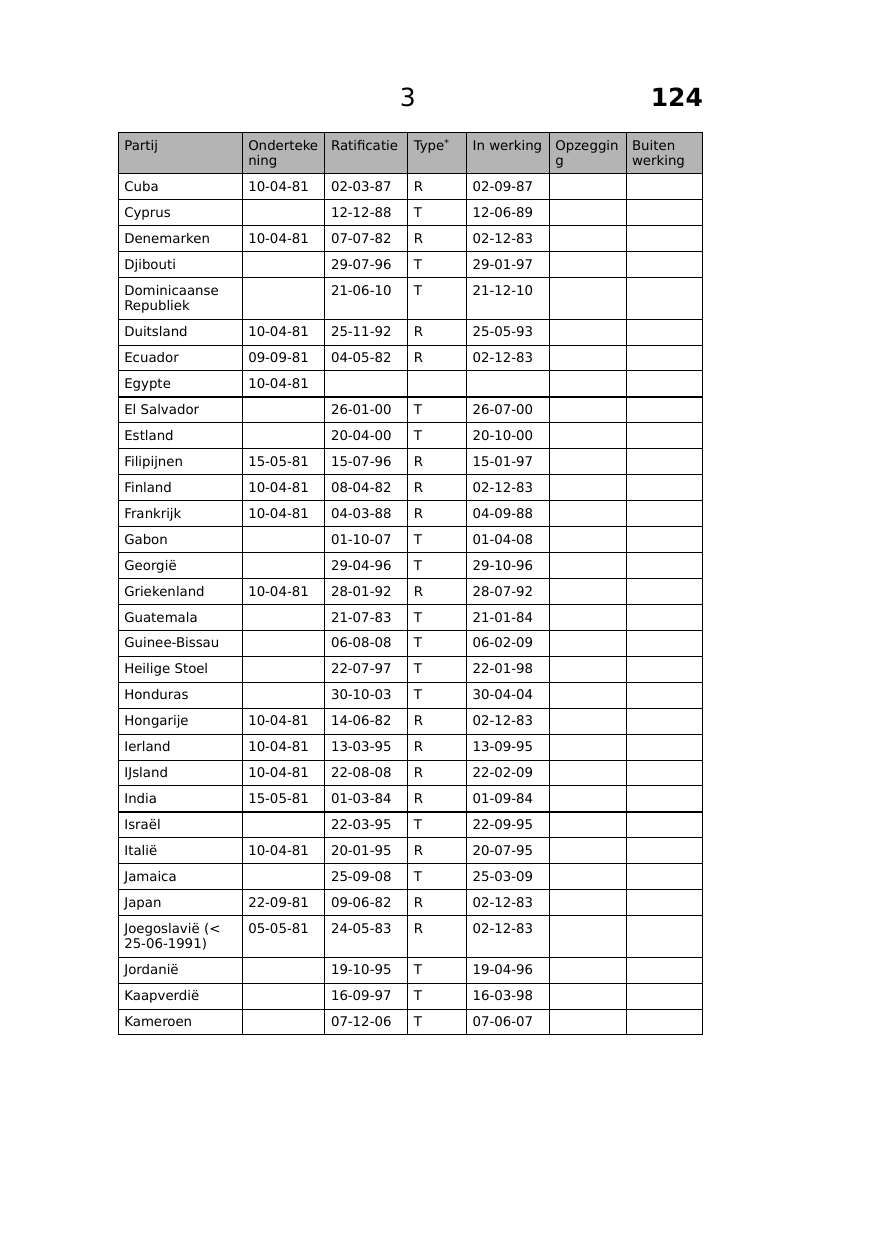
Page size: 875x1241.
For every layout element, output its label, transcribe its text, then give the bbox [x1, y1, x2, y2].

table_cell T [408, 1010, 466, 1034]
table_cell [550, 174, 626, 199]
table_cell [627, 449, 702, 474]
table_cell [627, 527, 702, 552]
table_cell [243, 605, 324, 630]
table_cell 12-12-88 [325, 200, 407, 225]
table_cell R [408, 916, 466, 957]
table_cell [243, 398, 324, 422]
table_cell Cuba [119, 174, 242, 199]
table_cell 04-09-88 [467, 501, 549, 526]
table_cell [627, 423, 702, 448]
table_cell [550, 200, 626, 225]
table_cell 05-05-81 [243, 916, 324, 957]
table_cell 14-06-82 [325, 709, 407, 733]
table_cell [627, 278, 702, 318]
table_cell 22-01-98 [467, 657, 549, 682]
table_header Type* [408, 133, 466, 173]
table_cell [550, 346, 626, 370]
table_cell 09-09-81 [243, 346, 324, 370]
table_cell 15-01-97 [467, 449, 549, 474]
table_cell [243, 1010, 324, 1034]
table_cell [550, 320, 626, 344]
table_cell R [408, 761, 466, 785]
table_cell 25-03-09 [467, 864, 549, 889]
table_cell 02-12-83 [467, 346, 549, 370]
table_cell 22-08-08 [325, 761, 407, 785]
table_cell Kaapverdië [119, 984, 242, 1008]
table_header Ondertekening [243, 133, 324, 173]
table_cell [550, 864, 626, 889]
table_cell 16-09-97 [325, 984, 407, 1008]
table_cell [408, 371, 466, 396]
table_cell 15-05-81 [243, 786, 324, 811]
table_cell Duitsland [119, 320, 242, 344]
table_cell [550, 605, 626, 630]
table_cell 10-04-81 [243, 709, 324, 733]
table_cell [550, 890, 626, 915]
table_cell 06-02-09 [467, 631, 549, 656]
table_cell 30-04-04 [467, 683, 549, 708]
table_cell 21-01-84 [467, 605, 549, 630]
table_cell 21-06-10 [325, 278, 407, 318]
table_cell [627, 761, 702, 785]
table_cell [627, 864, 702, 889]
table_cell 07-12-06 [325, 1010, 407, 1034]
table_cell 10-04-81 [243, 735, 324, 759]
table_cell [550, 709, 626, 733]
table_cell 10-04-81 [243, 320, 324, 344]
table_cell 04-03-88 [325, 501, 407, 526]
table_header Partij [119, 133, 242, 173]
table_cell R [408, 346, 466, 370]
table_cell [627, 398, 702, 422]
table_cell [627, 475, 702, 500]
table_cell R [408, 226, 466, 251]
table_cell Georgië [119, 553, 242, 578]
table_cell Ecuador [119, 346, 242, 370]
table_cell [550, 278, 626, 318]
table_cell Japan [119, 890, 242, 915]
table_cell Heilige Stoel [119, 657, 242, 682]
table_cell [627, 657, 702, 682]
table_cell Griekenland [119, 579, 242, 604]
table_cell 07-07-82 [325, 226, 407, 251]
table_cell 10-04-81 [243, 371, 324, 396]
table_cell [243, 631, 324, 656]
table_cell T [408, 683, 466, 708]
table_cell 06-08-08 [325, 631, 407, 656]
table_cell [627, 200, 702, 225]
table_cell [243, 252, 324, 277]
table_cell Ierland [119, 735, 242, 759]
table_cell [243, 683, 324, 708]
table_cell 22-03-95 [325, 813, 407, 837]
table_cell Estland [119, 423, 242, 448]
table_cell R [408, 890, 466, 915]
table_cell T [408, 605, 466, 630]
table_cell [243, 553, 324, 578]
table_cell 26-01-00 [325, 398, 407, 422]
table_cell 28-01-92 [325, 579, 407, 604]
table_cell 29-01-97 [467, 252, 549, 277]
table_header In werking [467, 133, 549, 173]
table_cell Guinee-Bissau [119, 631, 242, 656]
table_cell T [408, 813, 466, 837]
table_cell 16-03-98 [467, 984, 549, 1008]
table_cell T [408, 200, 466, 225]
table_cell 19-04-96 [467, 958, 549, 982]
table_cell [550, 501, 626, 526]
table_cell [627, 890, 702, 915]
table_cell [550, 1010, 626, 1034]
table_cell [550, 958, 626, 982]
table_cell 22-07-97 [325, 657, 407, 682]
table_cell El Salvador [119, 398, 242, 422]
table_cell 10-04-81 [243, 226, 324, 251]
table_cell Joegoslavië (< 25-06-1991) [119, 916, 242, 957]
table_cell Frankrijk [119, 501, 242, 526]
table_cell [550, 449, 626, 474]
table_cell 20-10-00 [467, 423, 549, 448]
table_cell R [408, 838, 466, 863]
table_cell [627, 838, 702, 863]
table_cell [550, 371, 626, 396]
table_cell [243, 813, 324, 837]
table_cell Jamaica [119, 864, 242, 889]
table_cell [627, 174, 702, 199]
table_cell [627, 683, 702, 708]
table_cell 10-04-81 [243, 174, 324, 199]
table_cell 13-09-95 [467, 735, 549, 759]
table_cell R [408, 475, 466, 500]
table_cell Filipijnen [119, 449, 242, 474]
table_cell [627, 1010, 702, 1034]
table_cell R [408, 174, 466, 199]
table_cell 15-07-96 [325, 449, 407, 474]
table_cell Hongarije [119, 709, 242, 733]
table_cell T [408, 553, 466, 578]
table_cell T [408, 398, 466, 422]
table_cell 25-11-92 [325, 320, 407, 344]
table_cell R [408, 579, 466, 604]
table_cell 13-03-95 [325, 735, 407, 759]
table_cell 29-04-96 [325, 553, 407, 578]
table_cell 21-12-10 [467, 278, 549, 318]
table_cell 19-10-95 [325, 958, 407, 982]
table_cell 01-03-84 [325, 786, 407, 811]
table_cell [627, 226, 702, 251]
table_cell 02-12-83 [467, 709, 549, 733]
table_cell 02-12-83 [467, 475, 549, 500]
table_cell 07-06-07 [467, 1010, 549, 1034]
table_cell 22-09-95 [467, 813, 549, 837]
table_cell Gabon [119, 527, 242, 552]
table_cell 20-07-95 [467, 838, 549, 863]
table_cell 26-07-00 [467, 398, 549, 422]
table_cell 08-04-82 [325, 475, 407, 500]
table_cell [550, 553, 626, 578]
table_cell [467, 371, 549, 396]
table_cell [550, 735, 626, 759]
table_cell 02-03-87 [325, 174, 407, 199]
table_cell [325, 371, 407, 396]
table_cell 01-04-08 [467, 527, 549, 552]
table_cell [627, 252, 702, 277]
table_cell [627, 631, 702, 656]
table_cell [243, 278, 324, 318]
table_cell [627, 916, 702, 957]
table_cell [550, 761, 626, 785]
table_cell 09-06-82 [325, 890, 407, 915]
table_cell 10-04-81 [243, 761, 324, 785]
table_cell [627, 346, 702, 370]
table_cell 10-04-81 [243, 501, 324, 526]
table_cell [550, 916, 626, 957]
table_cell Denemarken [119, 226, 242, 251]
table_cell [550, 579, 626, 604]
table_cell [243, 864, 324, 889]
table_cell T [408, 984, 466, 1008]
table_cell India [119, 786, 242, 811]
table_cell R [408, 735, 466, 759]
table_cell [550, 252, 626, 277]
table_cell 20-01-95 [325, 838, 407, 863]
table_cell Djibouti [119, 252, 242, 277]
table_cell 21-07-83 [325, 605, 407, 630]
table_cell [550, 838, 626, 863]
table_cell [627, 501, 702, 526]
table_cell [550, 398, 626, 422]
table_cell 24-05-83 [325, 916, 407, 957]
table_cell [627, 553, 702, 578]
table_cell 30-10-03 [325, 683, 407, 708]
table_cell [550, 786, 626, 811]
table_cell 12-06-89 [467, 200, 549, 225]
table_cell [627, 371, 702, 396]
table_cell R [408, 320, 466, 344]
table_cell R [408, 786, 466, 811]
table_header Opzegging [550, 133, 626, 173]
table_cell [627, 984, 702, 1008]
table_cell Cyprus [119, 200, 242, 225]
table_cell Egypte [119, 371, 242, 396]
table_cell [550, 226, 626, 251]
table_cell 25-05-93 [467, 320, 549, 344]
table_header Ratificatie [325, 133, 407, 173]
table_cell 22-02-09 [467, 761, 549, 785]
table_cell [243, 984, 324, 1008]
table_cell 29-07-96 [325, 252, 407, 277]
table_cell [627, 813, 702, 837]
table_cell [550, 527, 626, 552]
table_cell R [408, 449, 466, 474]
table_cell 10-04-81 [243, 475, 324, 500]
table_cell IJsland [119, 761, 242, 785]
table_cell 04-05-82 [325, 346, 407, 370]
table_cell T [408, 631, 466, 656]
table_cell T [408, 423, 466, 448]
table_cell R [408, 501, 466, 526]
table_cell 02-12-83 [467, 890, 549, 915]
table_cell Honduras [119, 683, 242, 708]
table_cell 02-12-83 [467, 916, 549, 957]
table_cell T [408, 864, 466, 889]
table_cell 29-10-96 [467, 553, 549, 578]
table_header Buiten werking [627, 133, 702, 173]
table_cell [550, 984, 626, 1008]
table_cell [627, 958, 702, 982]
table_cell [243, 657, 324, 682]
table_cell T [408, 958, 466, 982]
table_cell 28-07-92 [467, 579, 549, 604]
table_cell 01-10-07 [325, 527, 407, 552]
table_cell [550, 423, 626, 448]
table_cell [243, 200, 324, 225]
table_cell 25-09-08 [325, 864, 407, 889]
table_cell 10-04-81 [243, 838, 324, 863]
table_cell [627, 320, 702, 344]
table_cell Jordanië [119, 958, 242, 982]
table_cell Dominicaanse Republiek [119, 278, 242, 318]
table_cell 02-09-87 [467, 174, 549, 199]
table_cell [627, 579, 702, 604]
table_cell T [408, 527, 466, 552]
table_cell [243, 958, 324, 982]
table_cell 15-05-81 [243, 449, 324, 474]
table_cell [550, 631, 626, 656]
table_cell [550, 683, 626, 708]
table_cell Guatemala [119, 605, 242, 630]
table_cell Kameroen [119, 1010, 242, 1034]
table_cell T [408, 252, 466, 277]
table_cell [627, 735, 702, 759]
table_cell [550, 813, 626, 837]
table_cell [243, 423, 324, 448]
table_cell Finland [119, 475, 242, 500]
table_cell T [408, 278, 466, 318]
table_cell R [408, 709, 466, 733]
table_cell 01-09-84 [467, 786, 549, 811]
table_cell 20-04-00 [325, 423, 407, 448]
table_cell T [408, 657, 466, 682]
table_cell [627, 786, 702, 811]
table_cell [243, 527, 324, 552]
table_cell 10-04-81 [243, 579, 324, 604]
table_cell Israël [119, 813, 242, 837]
table_cell Italië [119, 838, 242, 863]
table_cell [550, 657, 626, 682]
table_cell [627, 605, 702, 630]
table_cell 22-09-81 [243, 890, 324, 915]
table_cell 02-12-83 [467, 226, 549, 251]
table_cell [550, 475, 626, 500]
table_cell [627, 709, 702, 733]
